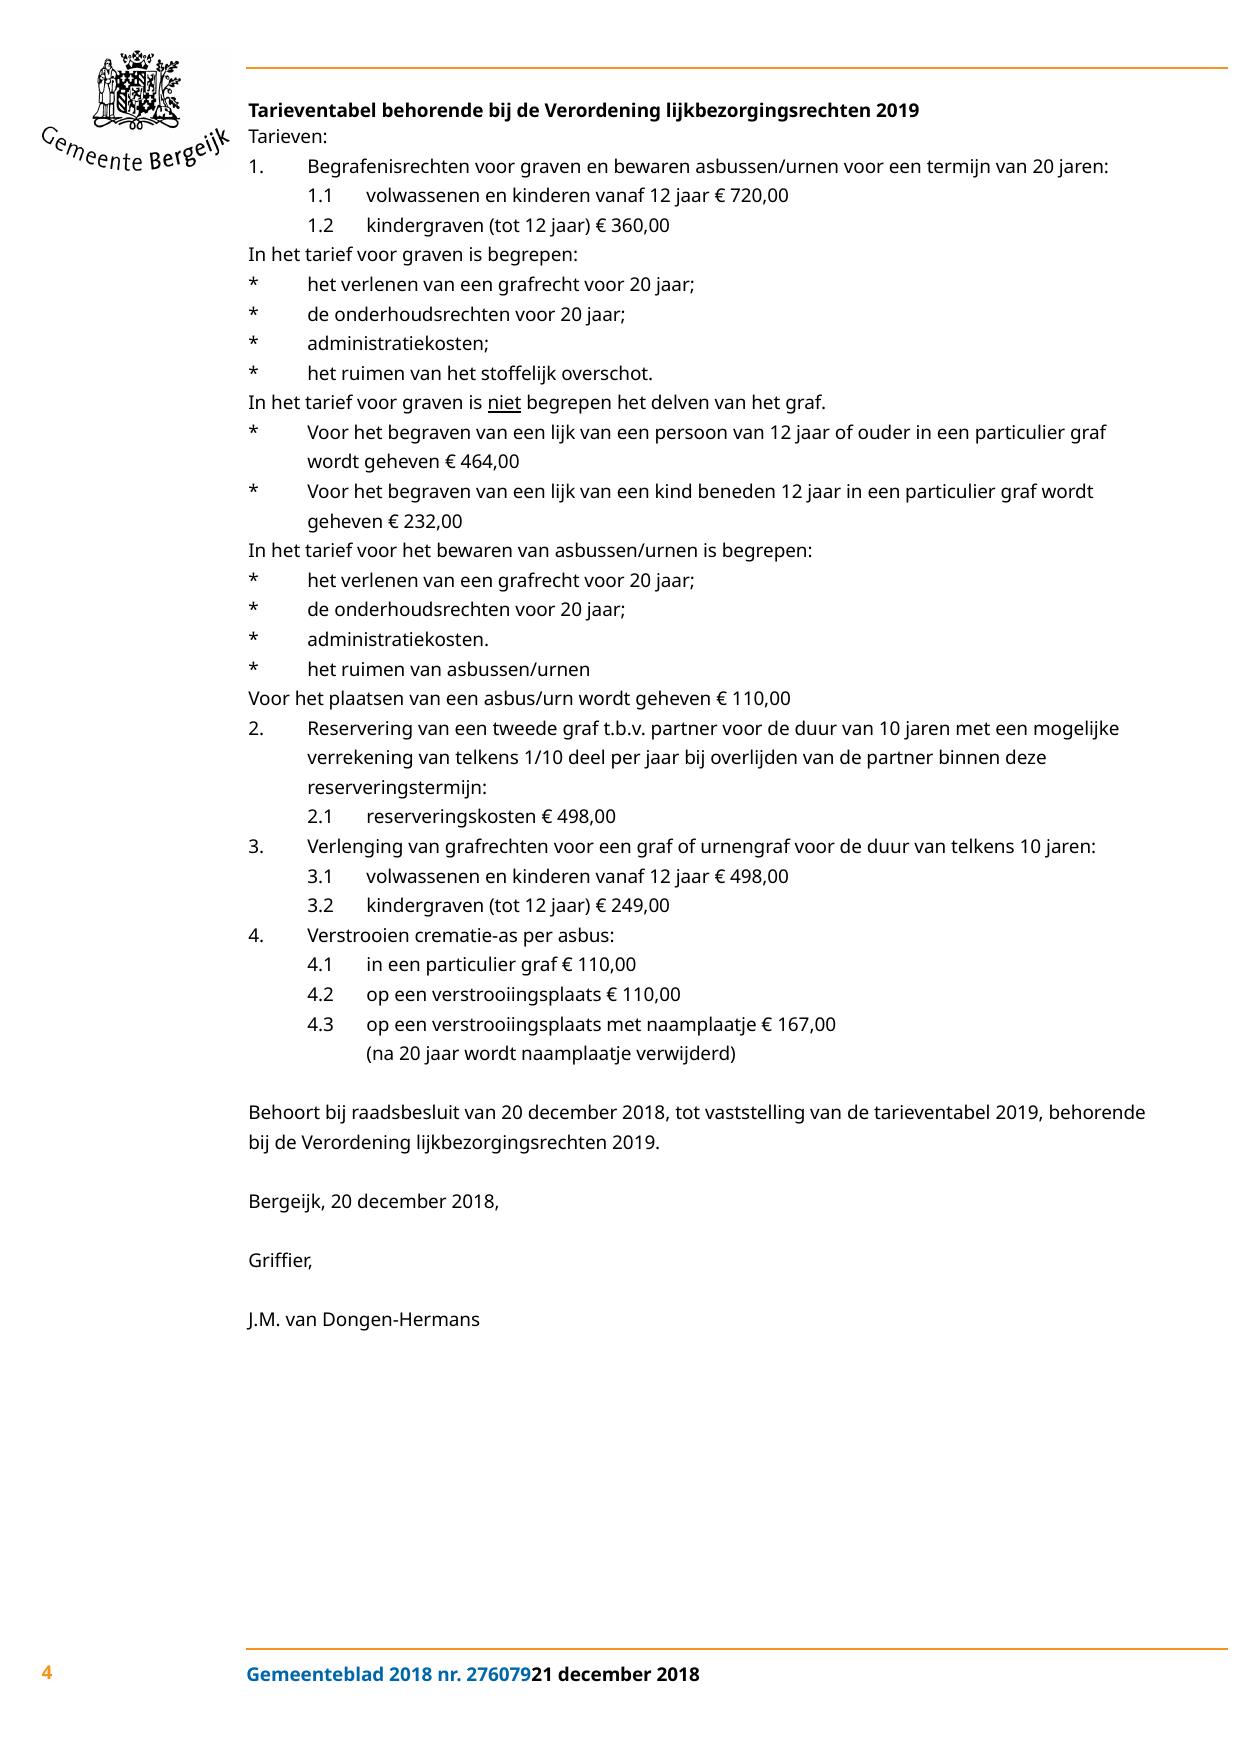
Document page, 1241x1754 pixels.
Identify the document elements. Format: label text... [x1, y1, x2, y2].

list Verlenging van grafrechten voor een graf of urnengraf voor de duur van telkens 10 jaren: [248, 833, 1152, 859]
text In het tarief voor graven is niet begrepen het delven van het graf. [248, 389, 1152, 415]
list kindergraven (tot 12 jaar) € 360,00 [307, 212, 1152, 238]
list op een verstrooiingsplaats met naamplaatje € 167,00 [307, 1011, 1152, 1037]
list de onderhoudsrechten voor 20 jaar; [248, 301, 1152, 327]
list reserveringskosten € 498,00 [307, 804, 1152, 829]
list administratiekosten; [248, 330, 1152, 356]
list Begrafenisrechten voor graven en bewaren asbussen/urnen voor een termijn van 20 jaren: [248, 153, 1152, 179]
list op een verstrooiingsplaats € 110,00 [307, 981, 1152, 1007]
text In het tarief voor graven is begrepen: [248, 242, 1152, 267]
picture [41, 47, 231, 172]
text Tarieventabel behorende bij de Verordening lijkbezorgingsrechten 2019 [248, 95, 1152, 123]
text Voor het plaatsen van een asbus/urn wordt geheven € 110,00 [248, 685, 1152, 711]
list het verlenen van een grafrecht voor 20 jaar; [248, 271, 1152, 297]
list volwassenen en kinderen vanaf 12 jaar € 498,00 [307, 863, 1152, 889]
list Reservering van een tweede graf t.b.v. partner voor de duur van 10 jaren met een mogelijke verrekening van telkens 1/10 deel per jaar bij overlijden van de partner binnen deze reserveringstermijn: [248, 715, 1152, 800]
list het ruimen van het stoffelijk overschot. [248, 360, 1152, 386]
list het ruimen van asbussen/urnen [248, 656, 1152, 682]
list in een particulier graf € 110,00 [307, 952, 1152, 977]
text In het tarief voor het bewaren van asbussen/urnen is begrepen: [248, 537, 1152, 563]
list kindergraven (tot 12 jaar) € 249,00 [307, 892, 1152, 918]
list Voor het begraven van een lijk van een persoon van 12 jaar of ouder in een particulier graf wordt geheven € 464,00 [248, 419, 1152, 474]
list de onderhoudsrechten voor 20 jaar; [248, 597, 1152, 622]
list Verstrooien crematie-as per asbus: [248, 922, 1152, 948]
list Voor het begraven van een lijk van een kind beneden 12 jaar in een particulier graf wordt geheven € 232,00 [248, 478, 1152, 534]
list volwassenen en kinderen vanaf 12 jaar € 720,00 [307, 182, 1152, 208]
list het verlenen van een grafrecht voor 20 jaar; [248, 567, 1152, 593]
text Behoort bij raadsbesluit van 20 december 2018, tot vaststelling van de tarieventabel 2019, behorende bij de Verordening lijkbezorgingsrechten 2019. [248, 1099, 1152, 1155]
text J.M. van Dongen-Hermans [248, 1307, 1152, 1332]
list administratiekosten. [248, 626, 1152, 652]
text Griffier, [248, 1247, 1152, 1273]
text Bergeijk, 20 december 2018, [248, 1188, 1152, 1214]
text Tarieven: [248, 123, 1152, 149]
list (na 20 jaar wordt naamplaatje verwijderd) [307, 1040, 1152, 1066]
